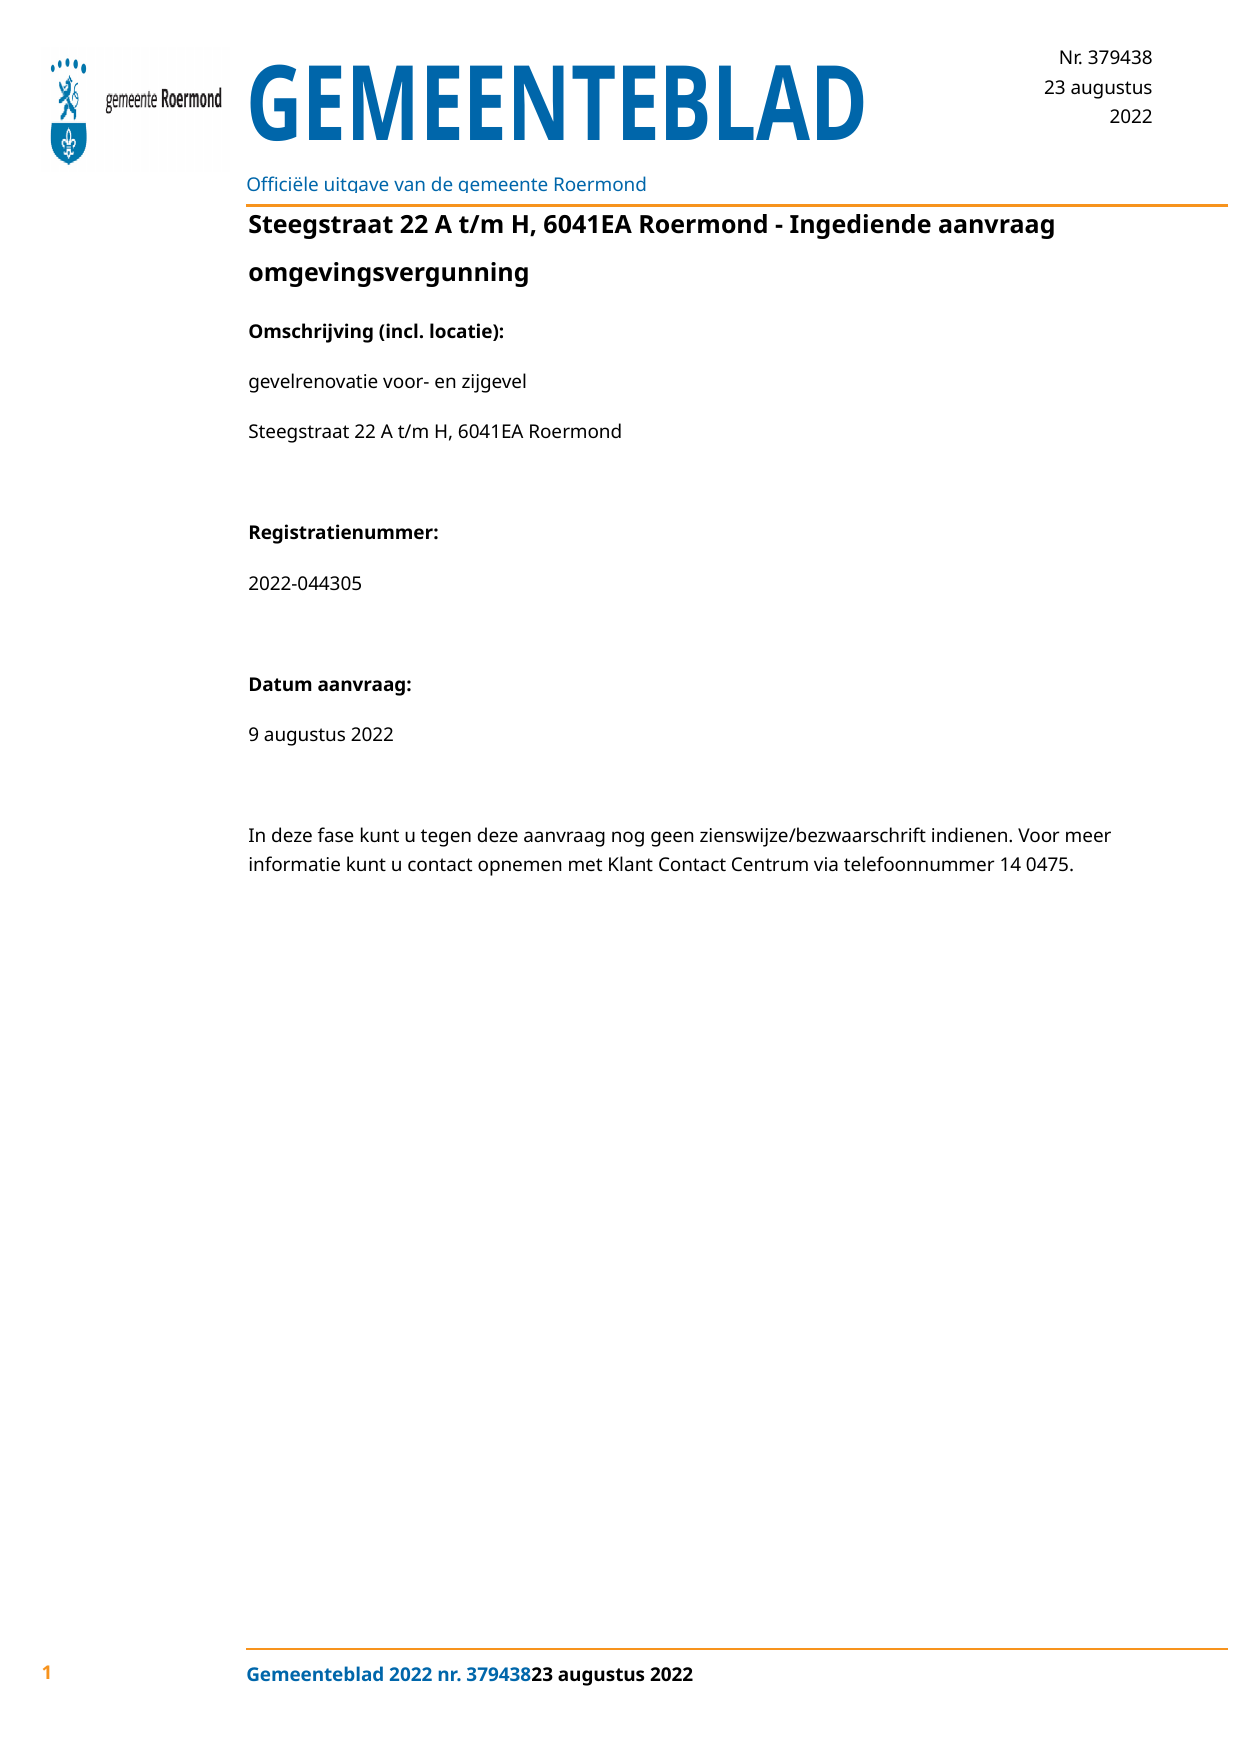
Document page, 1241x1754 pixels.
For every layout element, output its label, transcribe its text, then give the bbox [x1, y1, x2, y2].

text Datum aanvraag: [248, 671, 1152, 697]
text Steegstraat 22 A t/m H, 6041EA Roermond [248, 419, 1152, 444]
text Omschrijving (incl. locatie): [248, 318, 1152, 344]
text Registratienummer: [248, 519, 1152, 545]
picture [41, 47, 231, 172]
text Steegstraat 22 A t/m H, 6041EA Roermond - Ingediende aanvraag omgevingsvergunning [248, 207, 1152, 288]
text In deze fase kunt u tegen deze aanvraag nog geen zienswijze/bezwaarschrift indienen. Voor meer informatie kunt u contact opnemen met Klant Contact Centrum via telefoonnummer 14 0475. [248, 822, 1152, 877]
text 2022-044305 [248, 570, 1152, 596]
text gevelrenovatie voor- en zijgevel [248, 368, 1152, 394]
text 9 augustus 2022 [248, 721, 1152, 747]
